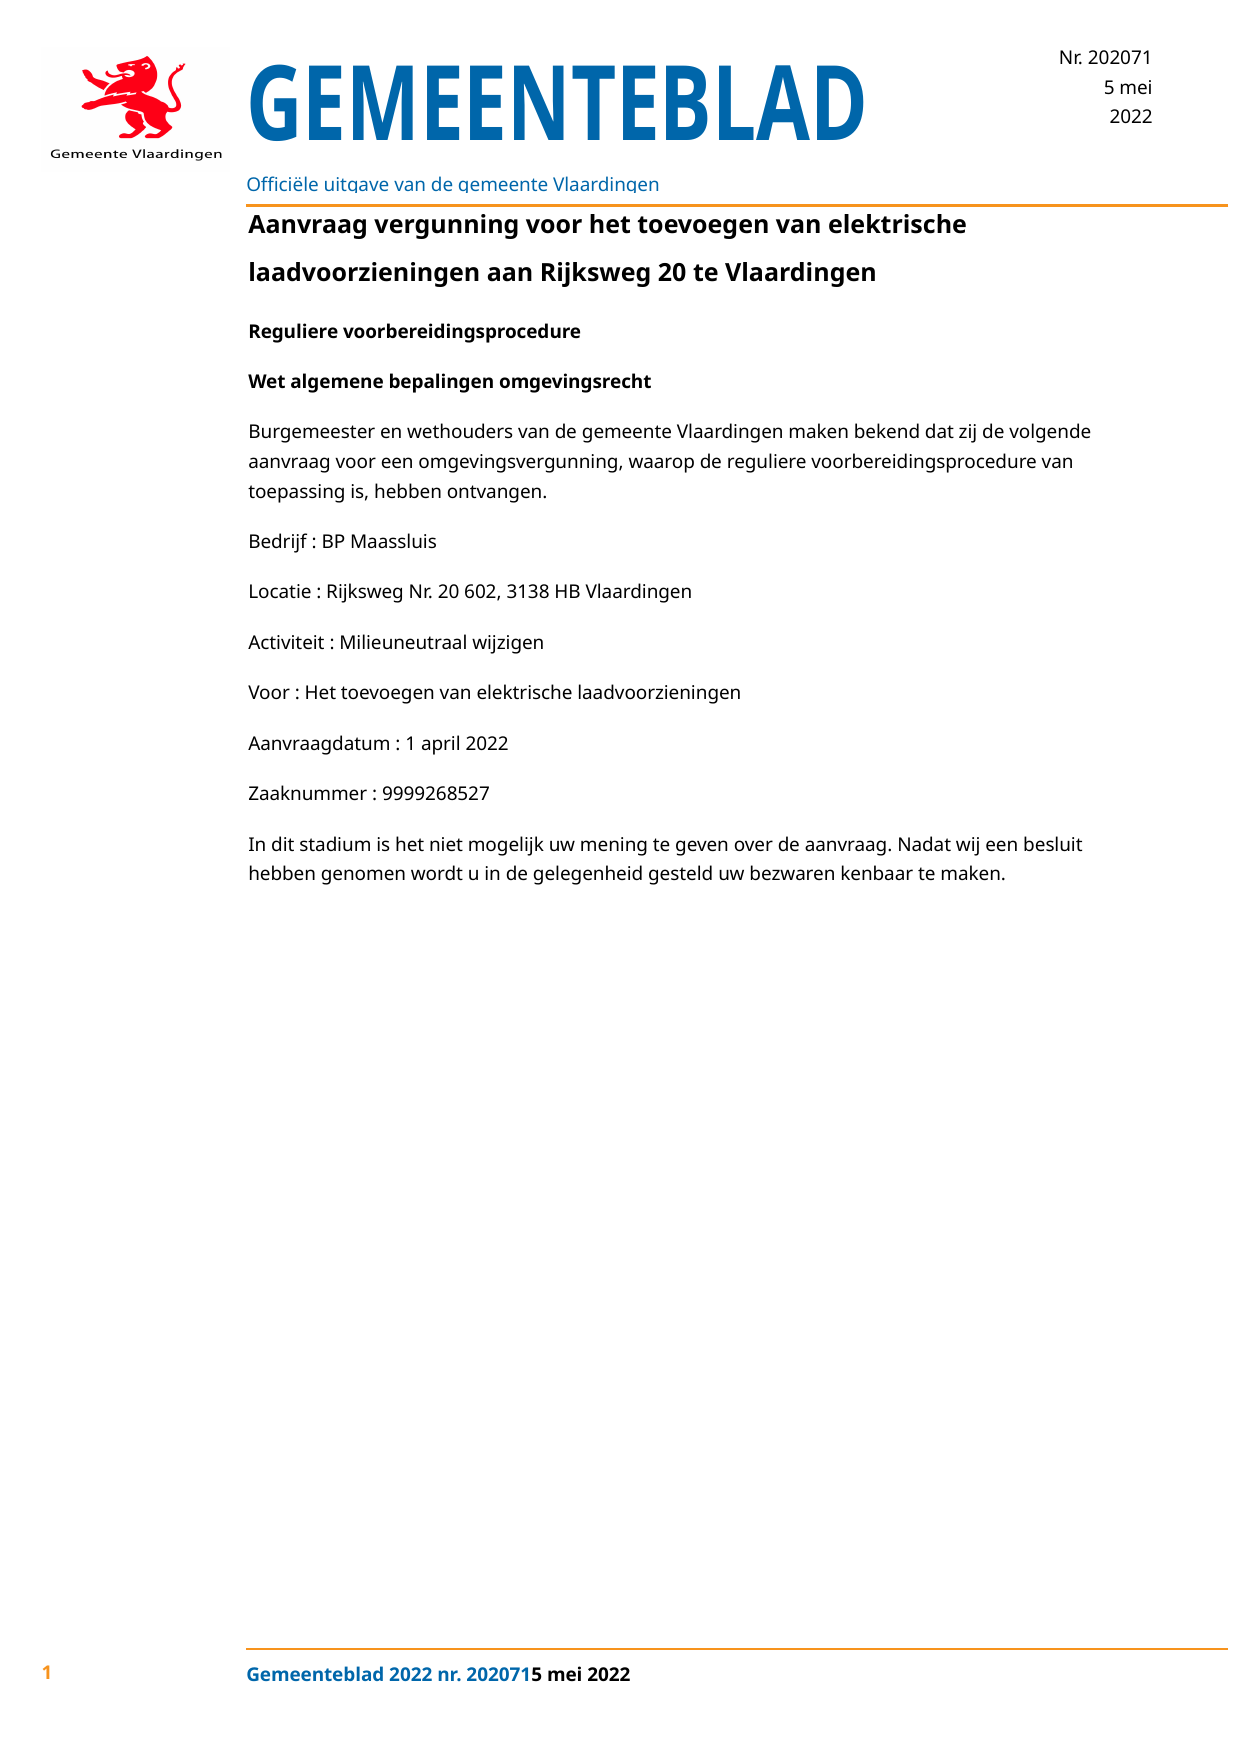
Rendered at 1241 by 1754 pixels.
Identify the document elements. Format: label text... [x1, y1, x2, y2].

text Bedrijf : BP Maassluis [248, 528, 1152, 554]
text In dit stadium is het niet mogelijk uw mening te geven over de aanvraag. Nadat wij een besluit hebben genomen wordt u in de gelegenheid gesteld uw bezwaren kenbaar te maken. [248, 831, 1152, 886]
text Zaaknummer : 9999268527 [248, 780, 1152, 806]
text Wet algemene bepalingen omgevingsrecht [248, 368, 1152, 394]
text Aanvraag vergunning voor het toevoegen van elektrische laadvoorzieningen aan Rijksweg 20 te Vlaardingen [248, 207, 1152, 288]
picture [41, 47, 231, 172]
text Burgemeester en wethouders van de gemeente Vlaardingen maken bekend dat zij de volgende aanvraag voor een omgevingsvergunning, waarop de reguliere voorbereidingsprocedure van toepassing is, hebben ontvangen. [248, 419, 1152, 504]
text Voor : Het toevoegen van elektrische laadvoorzieningen [248, 679, 1152, 705]
text Aanvraagdatum : 1 april 2022 [248, 730, 1152, 756]
text Activiteit : Milieuneutraal wijzigen [248, 629, 1152, 655]
text Locatie : Rijksweg Nr. 20 602, 3138 HB Vlaardingen [248, 579, 1152, 604]
text Reguliere voorbereidingsprocedure [248, 318, 1152, 344]
